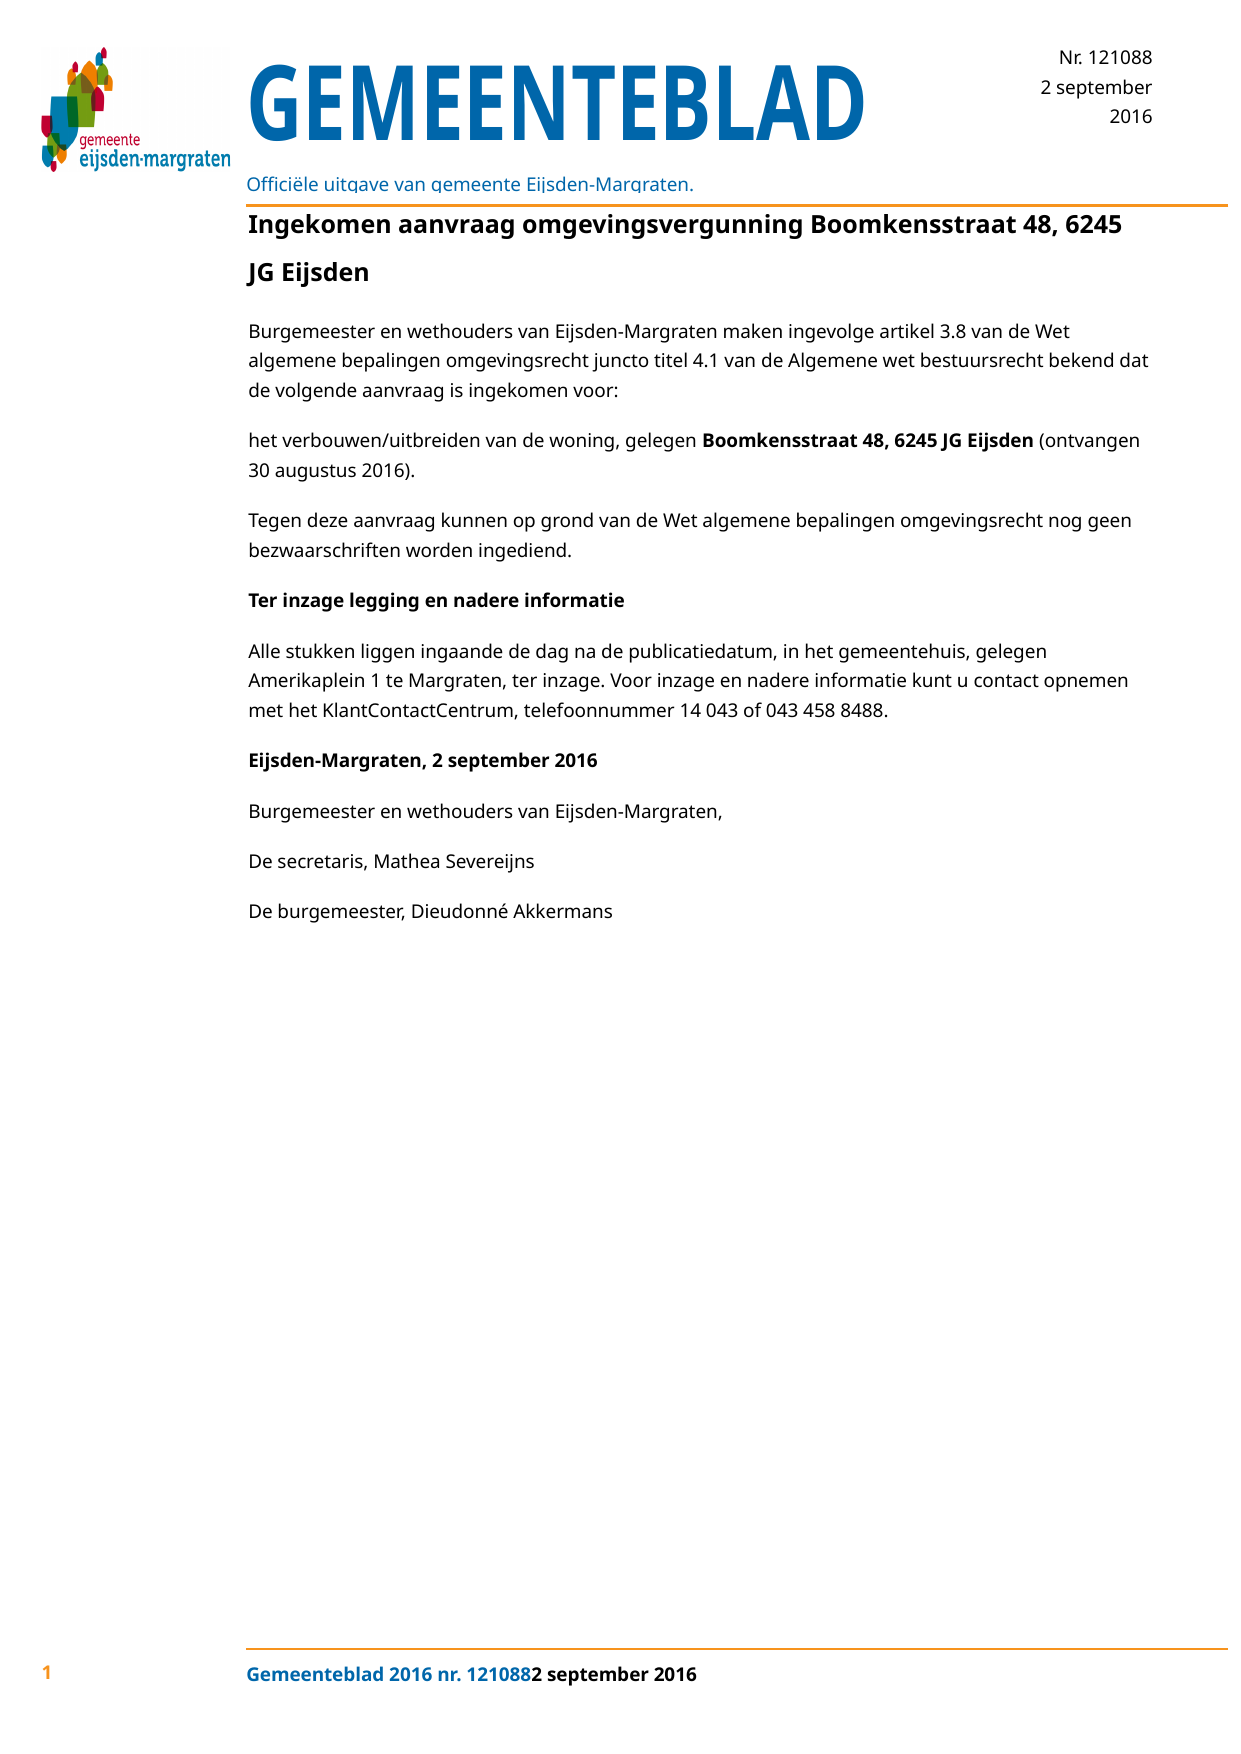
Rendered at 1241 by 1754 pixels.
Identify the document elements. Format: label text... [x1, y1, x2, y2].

text De secretaris, Mathea Severeijns [248, 848, 1152, 874]
text Burgemeester en wethouders van Eijsden-Margraten maken ingevolge artikel 3.8 van de Wet algemene bepalingen omgevingsrecht juncto titel 4.1 van de Algemene wet bestuursrecht bekend dat de volgende aanvraag is ingekomen voor: [248, 318, 1152, 403]
text Eijsden-Margraten, 2 september 2016 [248, 747, 1152, 773]
text Alle stukken liggen ingaande de dag na de publicatiedatum, in het gemeentehuis, gelegen Amerikaplein 1 te Margraten, ter inzage. Voor inzage en nadere informatie kunt u contact opnemen met het KlantContactCentrum, telefoonnummer 14 043 of 043 458 8488. [248, 638, 1152, 723]
text Ingekomen aanvraag omgevingsvergunning Boomkensstraat 48, 6245 JG Eijsden [248, 207, 1152, 288]
text Tegen deze aanvraag kunnen op grond van de Wet algemene bepalingen omgevingsrecht nog geen bezwaarschriften worden ingediend. [248, 507, 1152, 563]
text het verbouwen/uitbreiden van de woning, gelegen Boomkensstraat 48, 6245 JG Eijsden (ontvangen 30 augustus 2016). [248, 427, 1152, 483]
text De burgemeester, Dieudonné Akkermans [248, 899, 1152, 924]
text Burgemeester en wethouders van Eijsden-Margraten, [248, 798, 1152, 824]
picture [41, 47, 231, 172]
text Ter inzage legging en nadere informatie [248, 587, 1152, 613]
